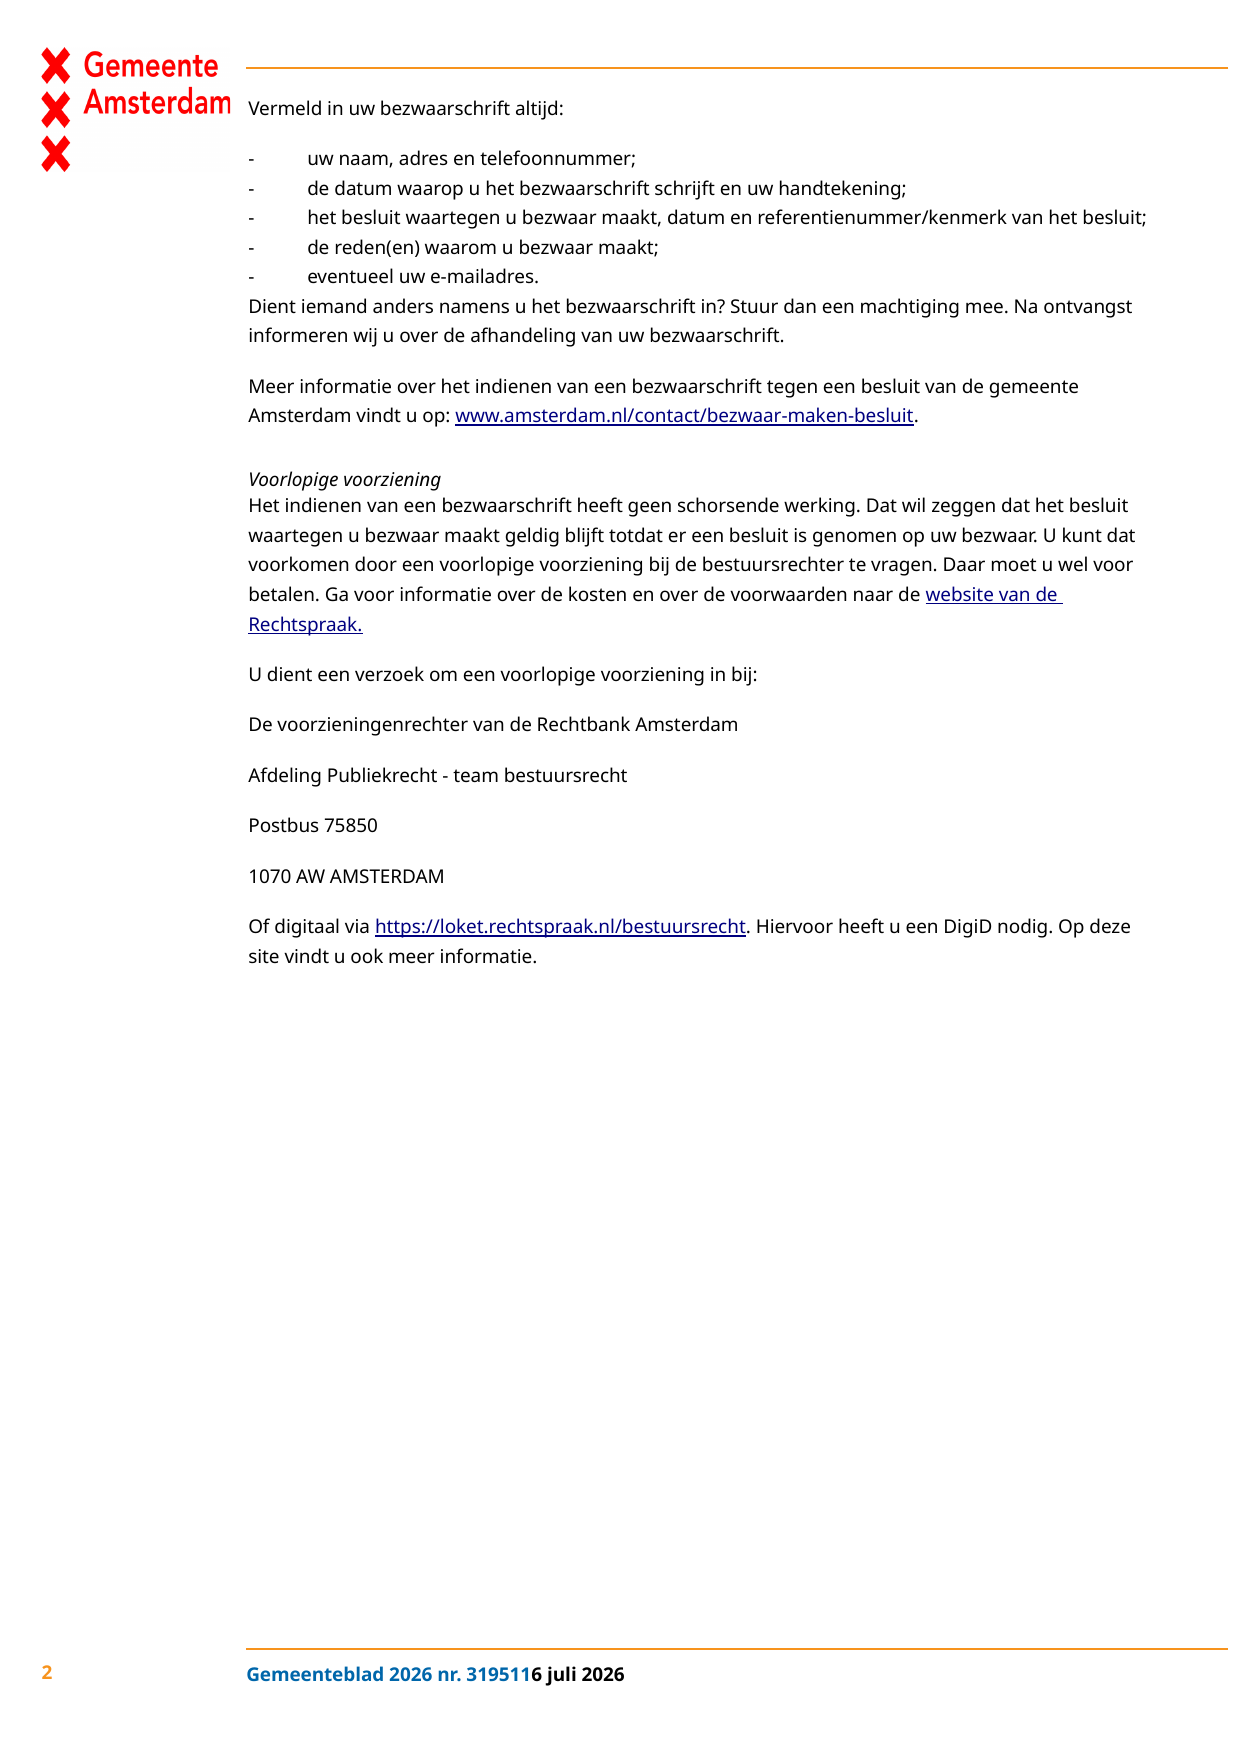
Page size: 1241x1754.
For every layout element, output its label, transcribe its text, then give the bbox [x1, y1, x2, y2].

text U dient een verzoek om een voorlopige voorziening in bij: [248, 661, 1152, 687]
list uw naam, adres en telefoonnummer; [248, 145, 1152, 171]
text Of digitaal via https://loket.rechtspraak.nl/bestuursrecht. Hiervoor heeft u een DigiD nodig. Op deze site vindt u ook meer informatie. [248, 913, 1152, 968]
text De voorzieningenrechter van de Rechtbank Amsterdam [248, 712, 1152, 737]
text Dient iemand anders namens u het bezwaarschrift in? Stuur dan een machtiging mee. Na ontvangst informeren wij u over de afhandeling van uw bezwaarschrift. [248, 293, 1152, 348]
text Postbus 75850 [248, 812, 1152, 838]
text Meer informatie over het indienen van een bezwaarschrift tegen een besluit van de gemeente Amsterdam vindt u op: www.amsterdam.nl/contact/bezwaar-maken-besluit. [248, 373, 1152, 428]
list eventueel uw e-mailadres. [248, 263, 1152, 289]
text Het indienen van een bezwaarschrift heeft geen schorsende werking. Dat wil zeggen dat het besluit waartegen u bezwaar maakt geldig blijft totdat er een besluit is genomen op uw bezwaar. U kunt dat voorkomen door een voorlopige voorziening bij de bestuursrechter te vragen. Daar moet u wel voor betalen. Ga voor informatie over de kosten en over de voorwaarden naar de website van de Rechtspraak. [248, 492, 1152, 636]
text 1070 AW AMSTERDAM [248, 863, 1152, 888]
list de reden(en) waarom u bezwaar maakt; [248, 234, 1152, 260]
text Afdeling Publiekrecht - team bestuursrecht [248, 762, 1152, 788]
text Voorlopige voorziening [248, 467, 1152, 492]
list de datum waarop u het bezwaarschrift schrijft en uw handtekening; [248, 175, 1152, 201]
text Vermeld in uw bezwaarschrift altijd: [248, 95, 1152, 121]
list het besluit waartegen u bezwaar maakt, datum en referentienummer/kenmerk van het besluit; [248, 204, 1152, 230]
picture [41, 47, 231, 172]
